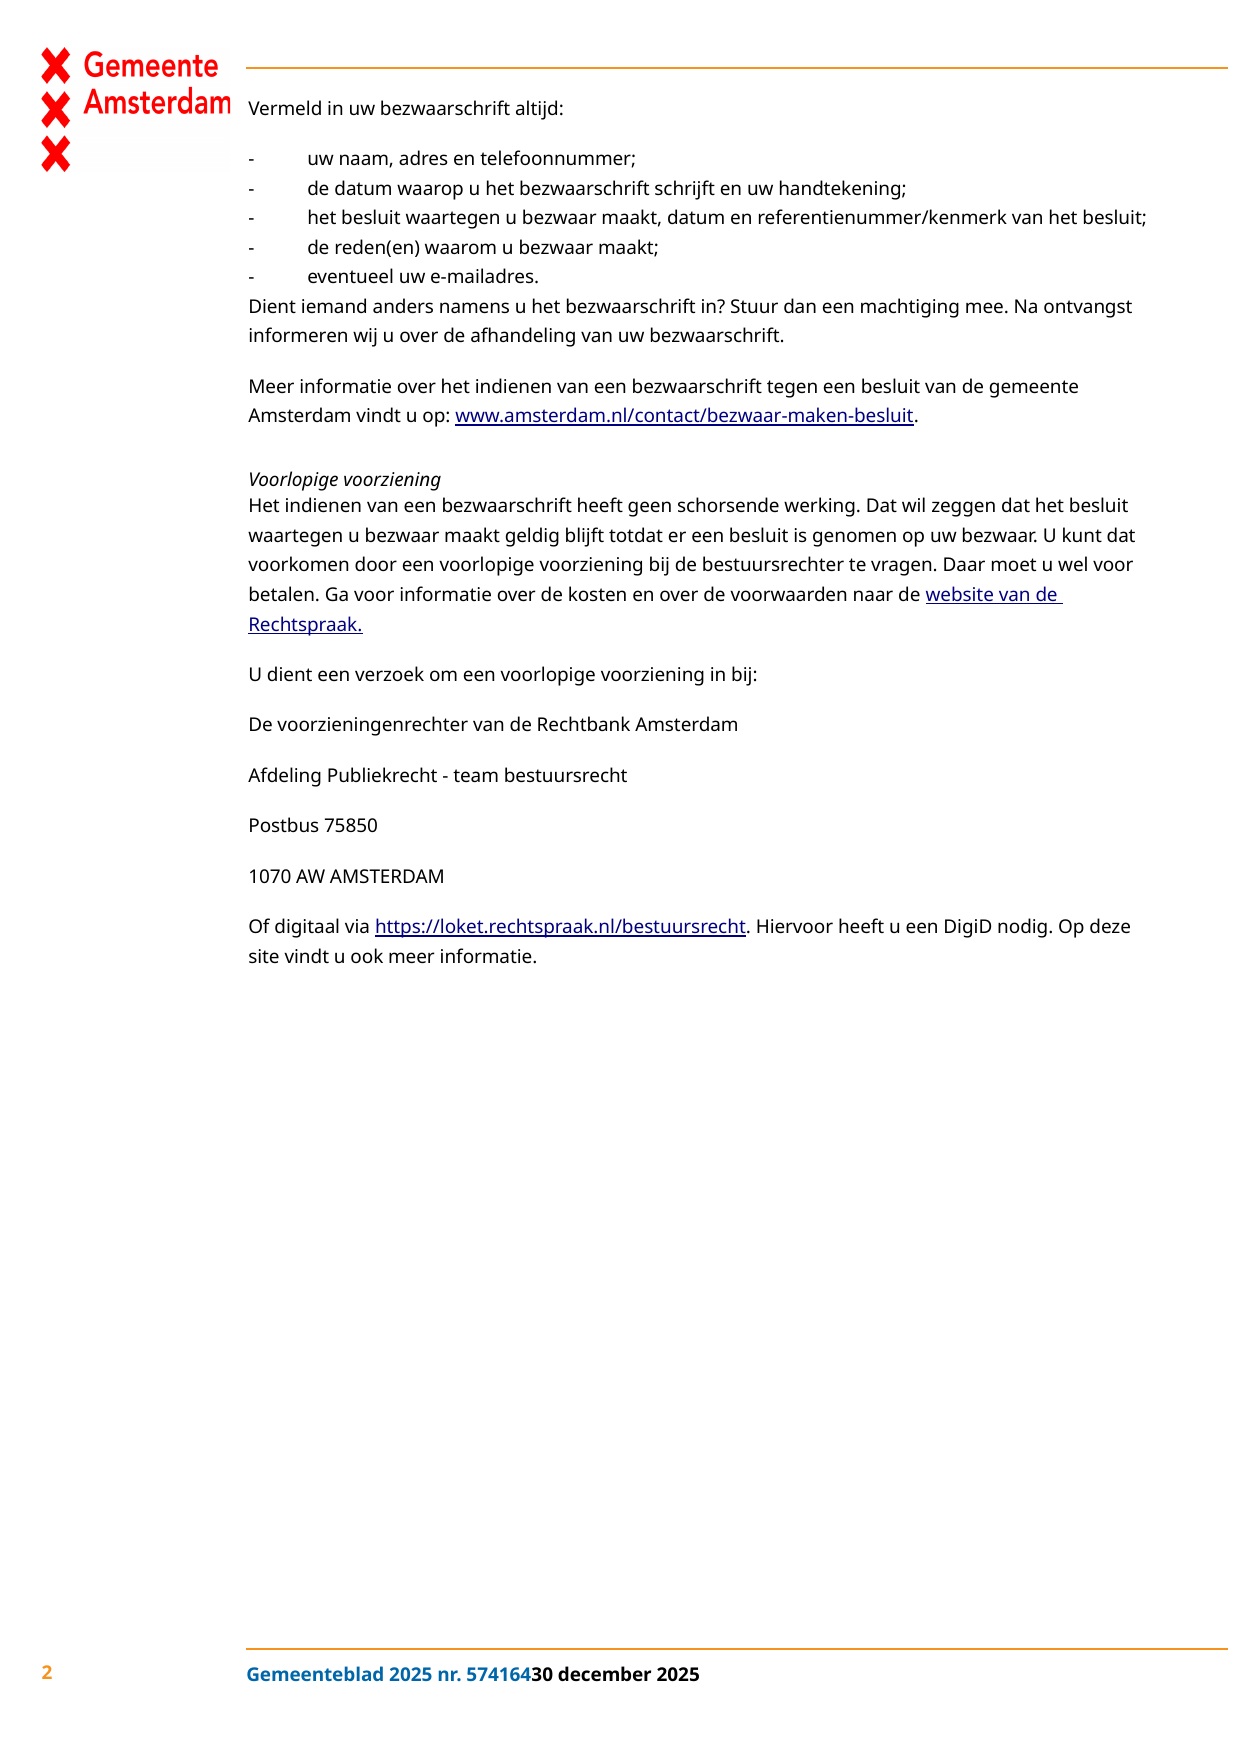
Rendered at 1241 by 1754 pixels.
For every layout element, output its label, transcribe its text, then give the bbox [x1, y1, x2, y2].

list het besluit waartegen u bezwaar maakt, datum en referentienummer/kenmerk van het besluit; [248, 204, 1152, 230]
picture [41, 47, 231, 172]
text Postbus 75850 [248, 812, 1152, 838]
text Dient iemand anders namens u het bezwaarschrift in? Stuur dan een machtiging mee. Na ontvangst informeren wij u over de afhandeling van uw bezwaarschrift. [248, 293, 1152, 348]
text Vermeld in uw bezwaarschrift altijd: [248, 95, 1152, 121]
list de datum waarop u het bezwaarschrift schrijft en uw handtekening; [248, 175, 1152, 201]
text Of digitaal via https://loket.rechtspraak.nl/bestuursrecht. Hiervoor heeft u een DigiD nodig. Op deze site vindt u ook meer informatie. [248, 913, 1152, 968]
text Voorlopige voorziening [248, 467, 1152, 492]
list de reden(en) waarom u bezwaar maakt; [248, 234, 1152, 260]
text Meer informatie over het indienen van een bezwaarschrift tegen een besluit van de gemeente Amsterdam vindt u op: www.amsterdam.nl/contact/bezwaar-maken-besluit. [248, 373, 1152, 428]
text Het indienen van een bezwaarschrift heeft geen schorsende werking. Dat wil zeggen dat het besluit waartegen u bezwaar maakt geldig blijft totdat er een besluit is genomen op uw bezwaar. U kunt dat voorkomen door een voorlopige voorziening bij de bestuursrechter te vragen. Daar moet u wel voor betalen. Ga voor informatie over de kosten en over de voorwaarden naar de website van de Rechtspraak. [248, 492, 1152, 636]
text De voorzieningenrechter van de Rechtbank Amsterdam [248, 712, 1152, 737]
text U dient een verzoek om een voorlopige voorziening in bij: [248, 661, 1152, 687]
list eventueel uw e-mailadres. [248, 263, 1152, 289]
list uw naam, adres en telefoonnummer; [248, 145, 1152, 171]
text 1070 AW AMSTERDAM [248, 863, 1152, 888]
text Afdeling Publiekrecht - team bestuursrecht [248, 762, 1152, 788]
